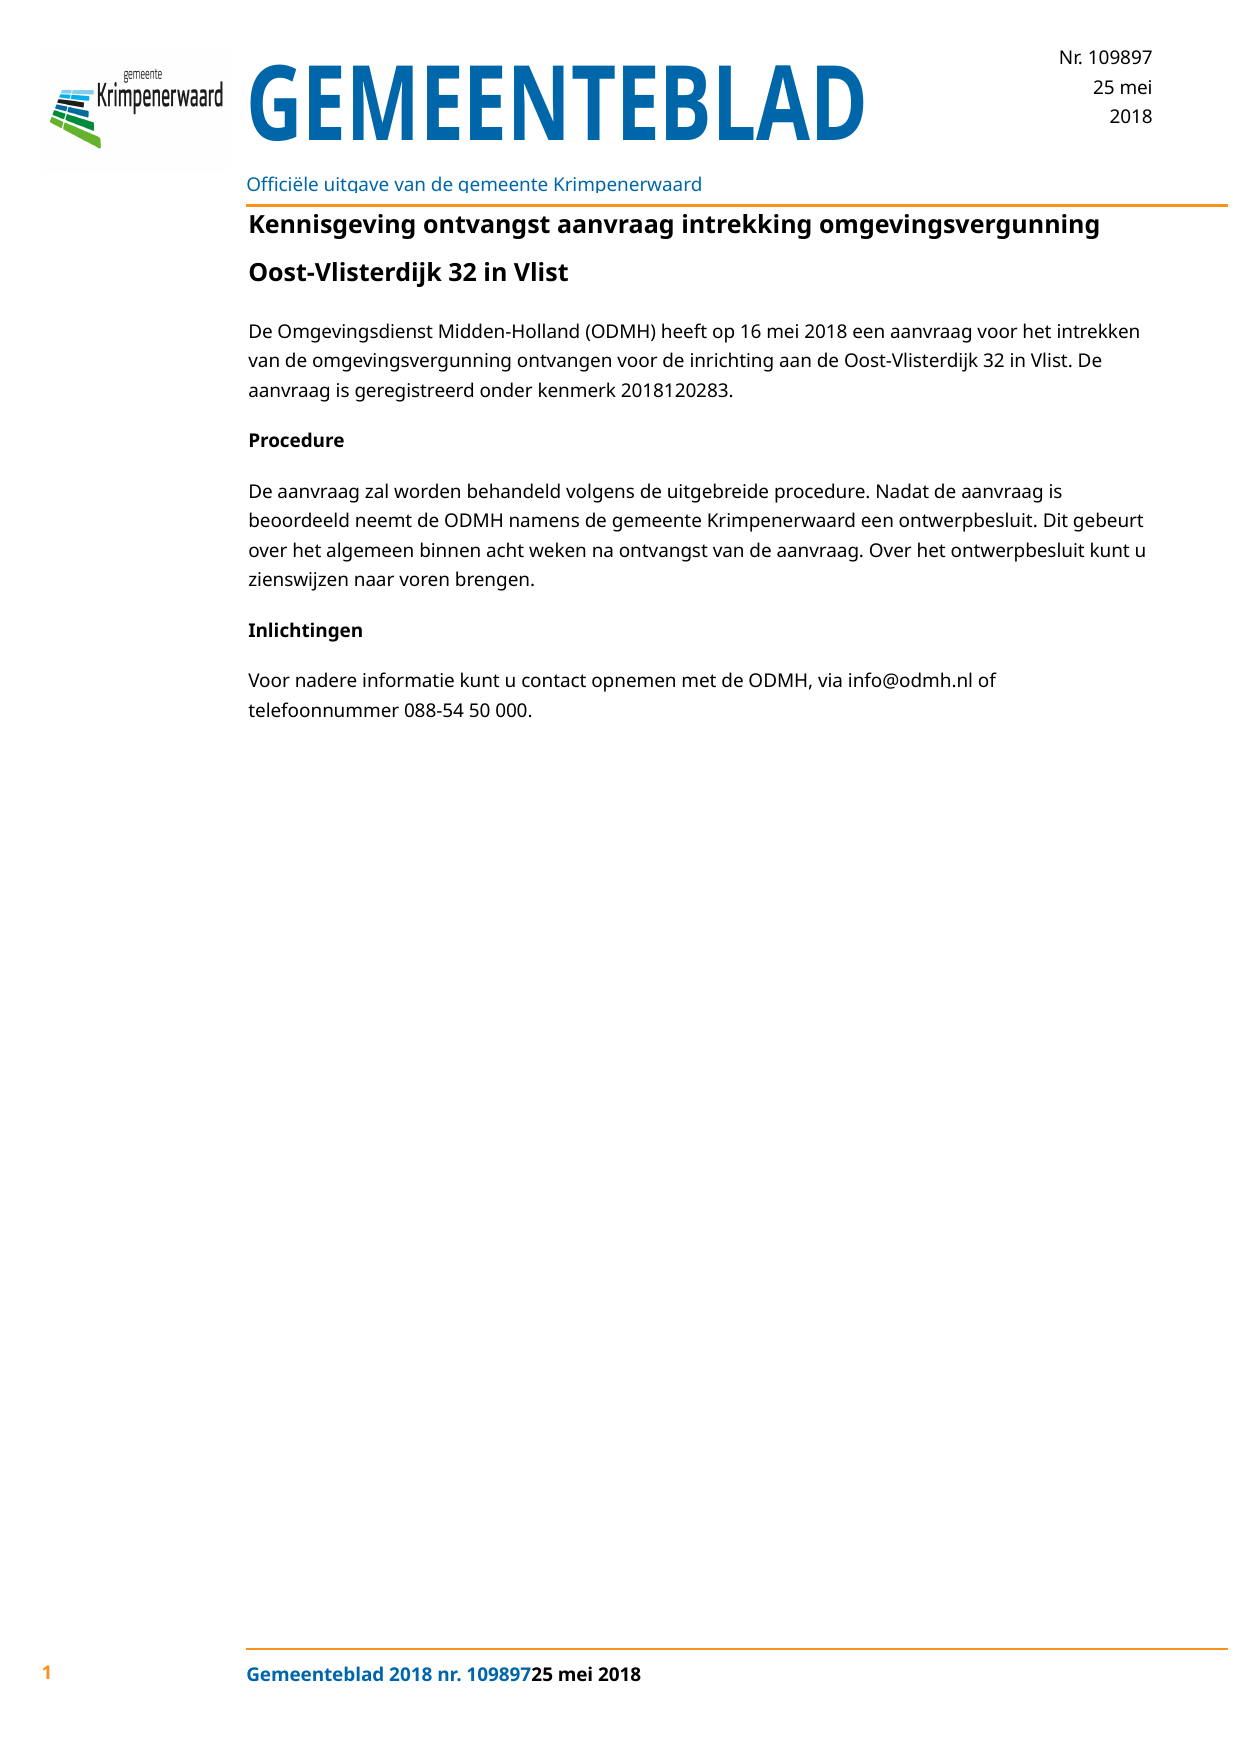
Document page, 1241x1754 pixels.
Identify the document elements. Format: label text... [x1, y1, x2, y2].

text Voor nadere informatie kunt u contact opnemen met de ODMH, via info@odmh.nl of telefoonnummer 088-54 50 000. [248, 667, 1152, 723]
text Kennisgeving ontvangst aanvraag intrekking omgevingsvergunning Oost-Vlisterdijk 32 in Vlist [248, 207, 1152, 288]
text Procedure [248, 427, 1152, 453]
picture [41, 47, 231, 172]
text De Omgevingsdienst Midden-Holland (ODMH) heeft op 16 mei 2018 een aanvraag voor het intrekken van de omgevingsvergunning ontvangen voor de inrichting aan de Oost-Vlisterdijk 32 in Vlist. De aanvraag is geregistreerd onder kenmerk 2018120283. [248, 318, 1152, 403]
text Inlichtingen [248, 617, 1152, 643]
text De aanvraag zal worden behandeld volgens de uitgebreide procedure. Nadat de aanvraag is beoordeeld neemt de ODMH namens de gemeente Krimpenerwaard een ontwerpbesluit. Dit gebeurt over het algemeen binnen acht weken na ontvangst van de aanvraag. Over het ontwerpbesluit kunt u zienswijzen naar voren brengen. [248, 478, 1152, 592]
